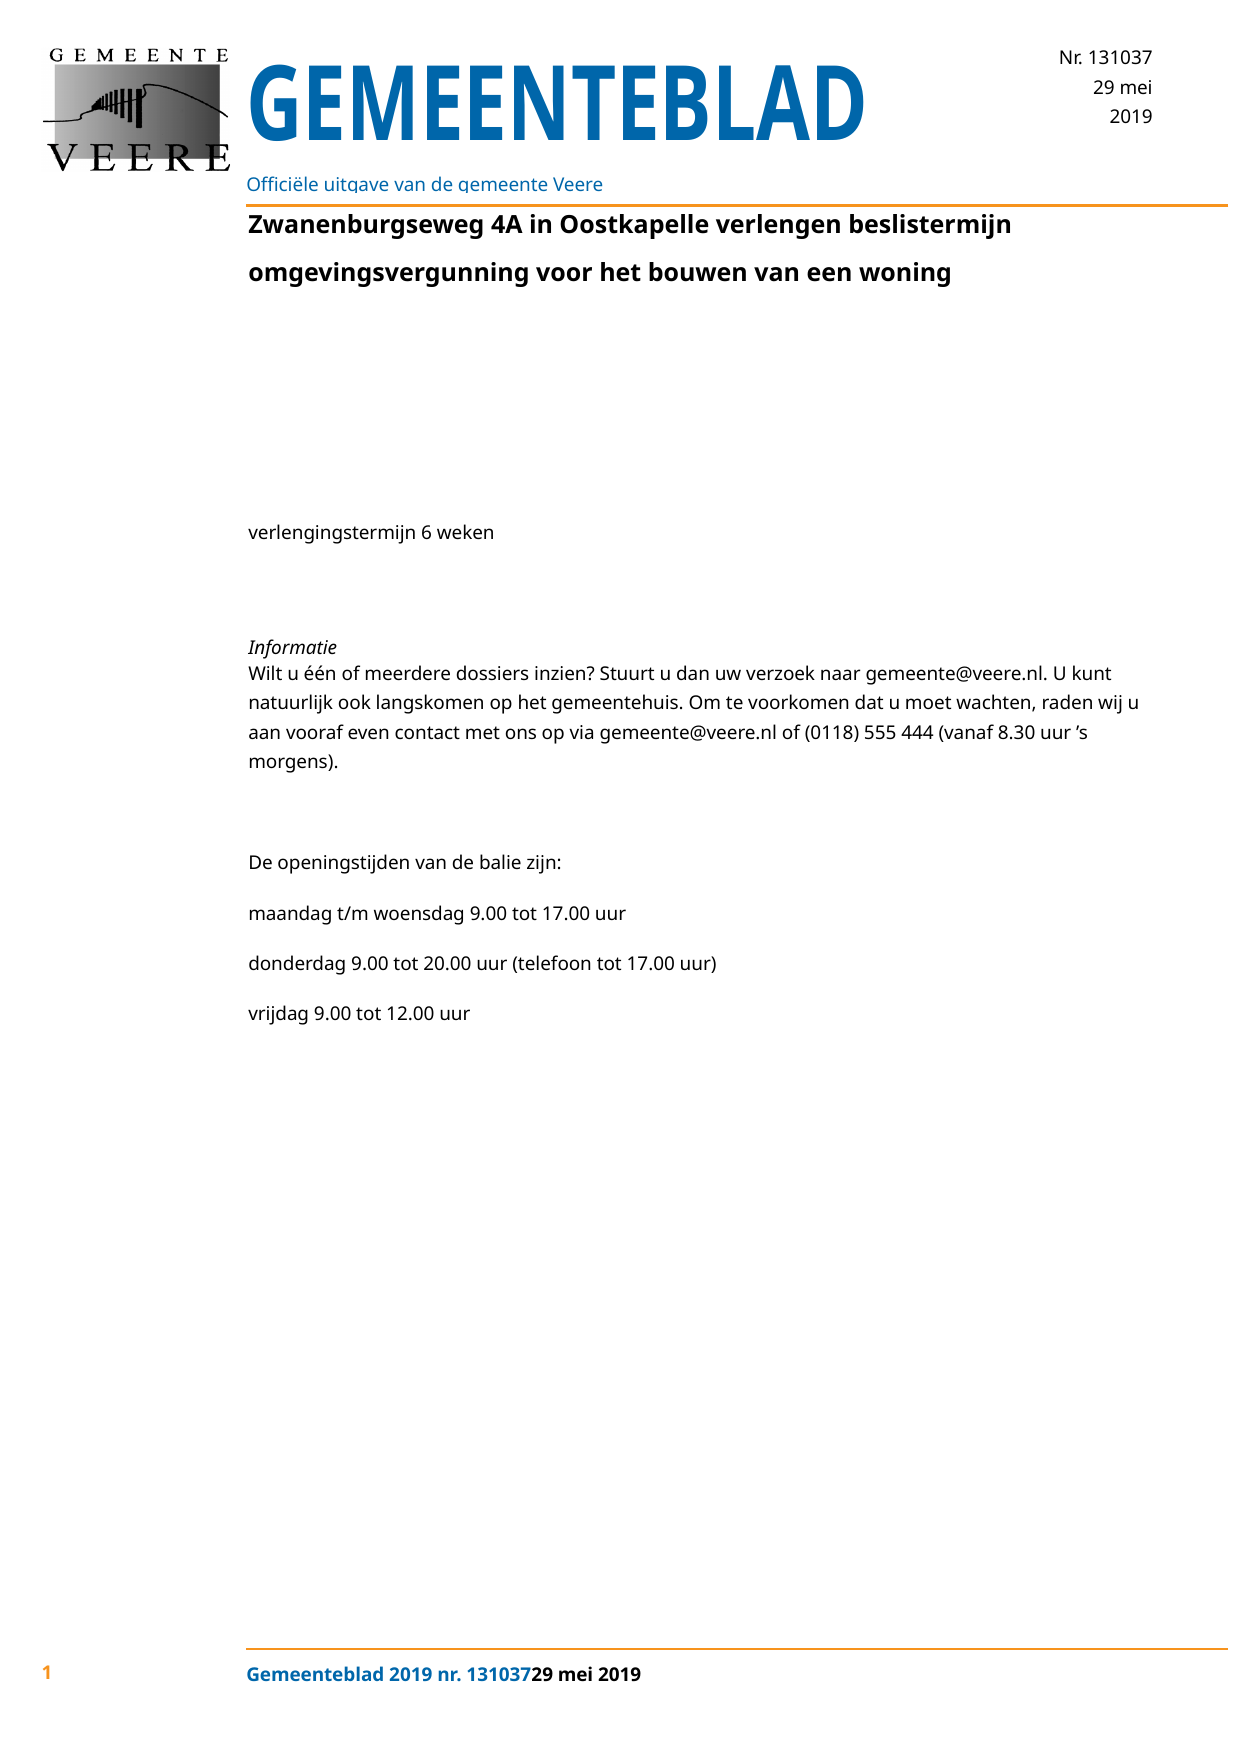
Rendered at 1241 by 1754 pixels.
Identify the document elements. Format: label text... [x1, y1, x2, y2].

text Zwanenburgseweg 4A in Oostkapelle verlengen beslistermijn omgevingsvergunning voor het bouwen van een woning [248, 207, 1152, 288]
picture [41, 47, 231, 172]
text Informatie [248, 634, 1152, 660]
text Wilt u één of meerdere dossiers inzien? Stuurt u dan uw verzoek naar gemeente@veere.nl. U kunt natuurlijk ook langskomen op het gemeentehuis. Om te voorkomen dat u moet wachten, raden wij u aan vooraf even contact met ons op via gemeente@veere.nl of (0118) 555 444 (vanaf 8.30 uur ’s morgens). [248, 660, 1152, 774]
text donderdag 9.00 tot 20.00 uur (telefoon tot 17.00 uur) [248, 950, 1152, 976]
text maandag t/m woensdag 9.00 tot 17.00 uur [248, 900, 1152, 925]
text verlengingstermijn 6 weken [248, 519, 1152, 545]
text De openingstijden van de balie zijn: [248, 849, 1152, 875]
text vrijdag 9.00 tot 12.00 uur [248, 1001, 1152, 1026]
